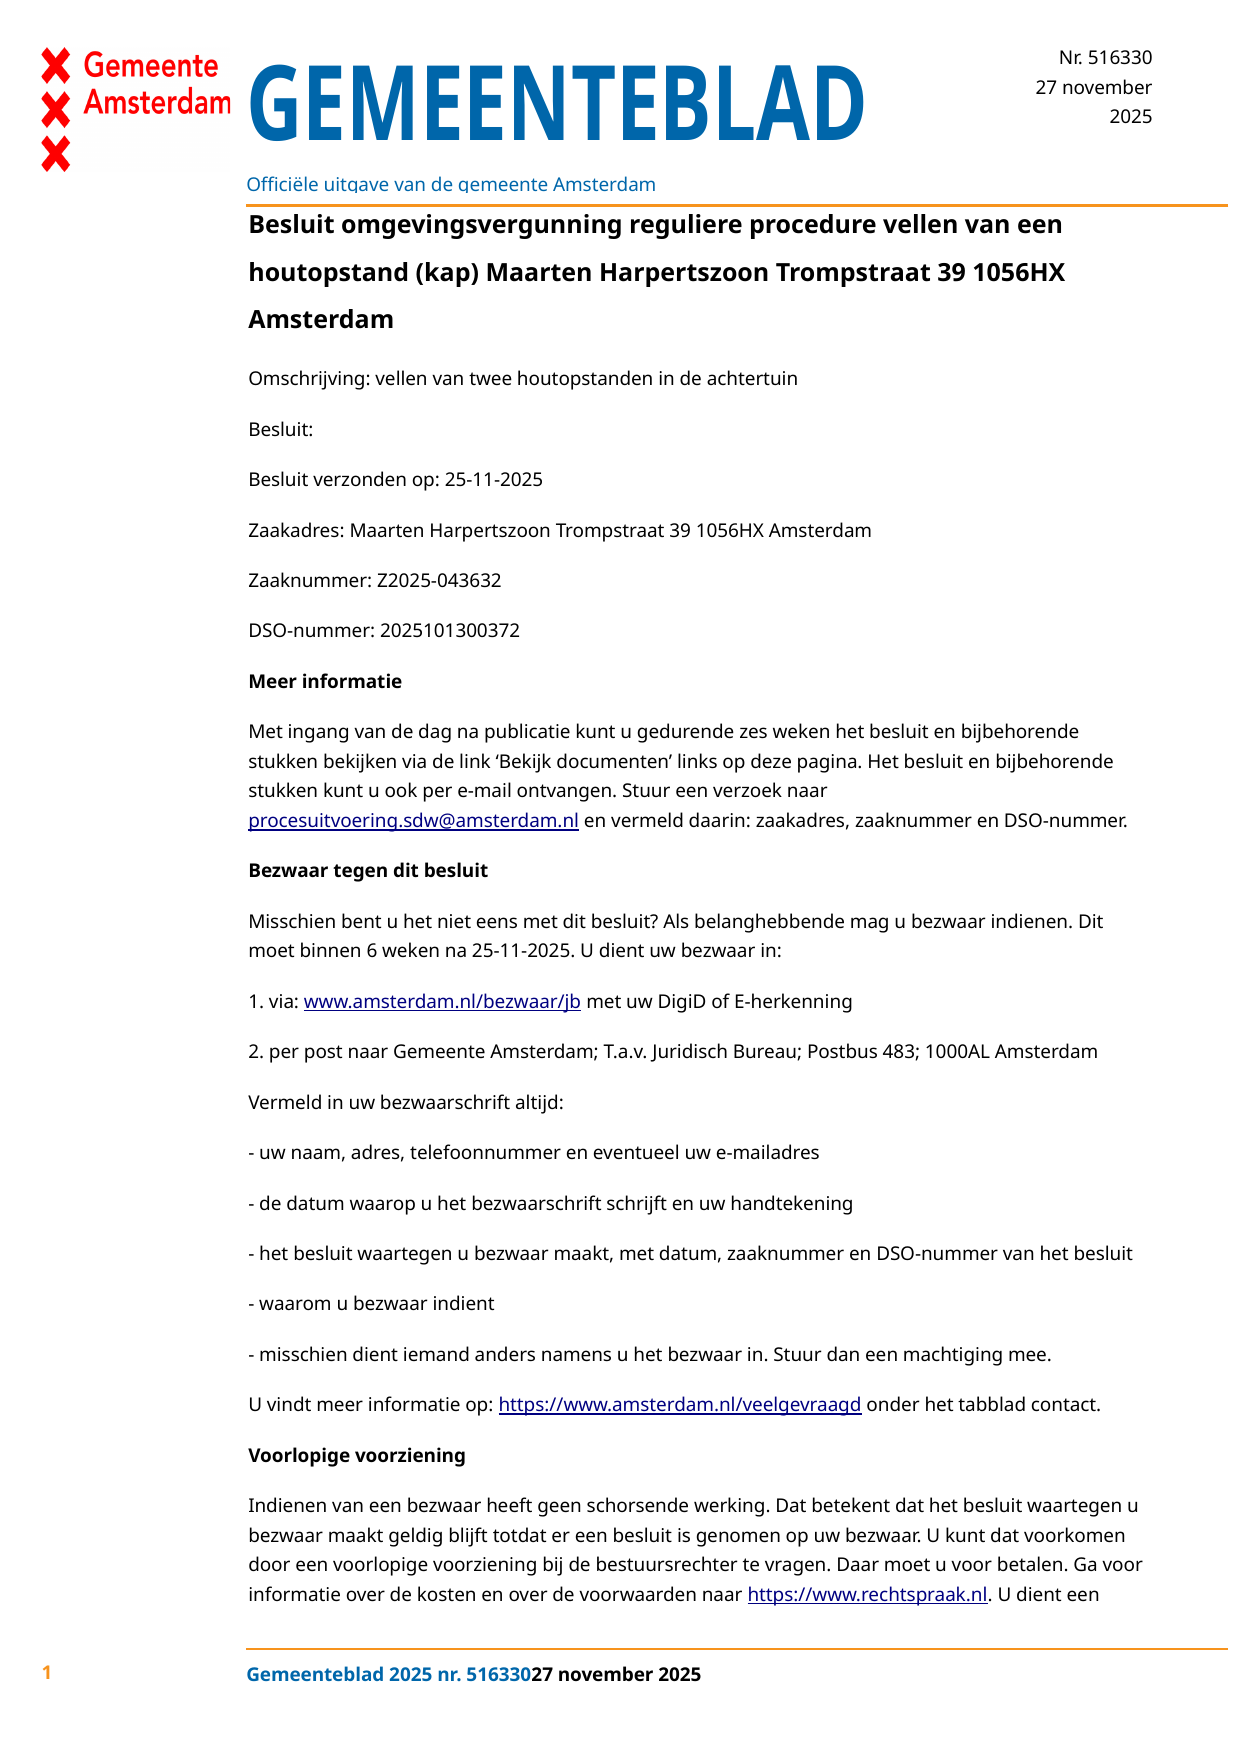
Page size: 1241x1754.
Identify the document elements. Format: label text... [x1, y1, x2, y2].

text Zaakadres: Maarten Harpertszoon Trompstraat 39 1056HX Amsterdam [248, 517, 1152, 542]
text Vermeld in uw bezwaarschrift altijd: [248, 1089, 1152, 1114]
text - de datum waarop u het bezwaarschrift schrijft en uw handtekening [248, 1190, 1152, 1215]
text - uw naam, adres, telefoonnummer en eventueel uw e-mailadres [248, 1139, 1152, 1165]
text Misschien bent u het niet eens met dit besluit? Als belanghebbende mag u bezwaar indienen. Dit moet binnen 6 weken na 25-11-2025. U dient uw bezwaar in: [248, 908, 1152, 963]
text Indienen van een bezwaar heeft geen schorsende werking. Dat betekent dat het besluit waartegen u bezwaar maakt geldig blijft totdat er een besluit is genomen op uw bezwaar. U kunt dat voorkomen door een voorlopige voorziening bij de bestuursrechter te vragen. Daar moet u voor betalen. Ga voor informatie over de kosten en over de voorwaarden naar https://www.rechtspraak.nl. U dient een [248, 1492, 1152, 1607]
text - het besluit waartegen u bezwaar maakt, met datum, zaaknummer en DSO-nummer van het besluit [248, 1240, 1152, 1266]
text U vindt meer informatie op: https://www.amsterdam.nl/veelgevraagd onder het tabblad contact. [248, 1391, 1152, 1417]
picture [41, 47, 231, 172]
text Voorlopige voorziening [248, 1442, 1152, 1467]
text - waarom u bezwaar indient [248, 1291, 1152, 1316]
text Besluit omgevingsvergunning reguliere procedure vellen van een houtopstand (kap) Maarten Harpertszoon Trompstraat 39 1056HX Amsterdam [248, 207, 1152, 336]
text Met ingang van de dag na publicatie kunt u gedurende zes weken het besluit en bijbehorende stukken bekijken via de link ‘Bekijk documenten’ links op deze pagina. Het besluit en bijbehorende stukken kunt u ook per e-mail ontvangen. Stuur een verzoek naar procesuitvoering.sdw@amsterdam.nl en vermeld daarin: zaakadres, zaaknummer en DSO-nummer. [248, 718, 1152, 833]
text 1. via: www.amsterdam.nl/bezwaar/jb met uw DigiD of E-herkenning [248, 988, 1152, 1014]
text Meer informatie [248, 668, 1152, 694]
text Bezwaar tegen dit besluit [248, 858, 1152, 883]
text Besluit: [248, 416, 1152, 442]
text Zaaknummer: Z2025-043632 [248, 567, 1152, 593]
text Besluit verzonden op: 25-11-2025 [248, 466, 1152, 492]
text Omschrijving: vellen van twee houtopstanden in de achtertuin [248, 366, 1152, 391]
text - misschien dient iemand anders namens u het bezwaar in. Stuur dan een machtiging mee. [248, 1341, 1152, 1367]
text DSO-nummer: 2025101300372 [248, 618, 1152, 643]
text 2. per post naar Gemeente Amsterdam; T.a.v. Juridisch Bureau; Postbus 483; 1000AL Amsterdam [248, 1038, 1152, 1064]
